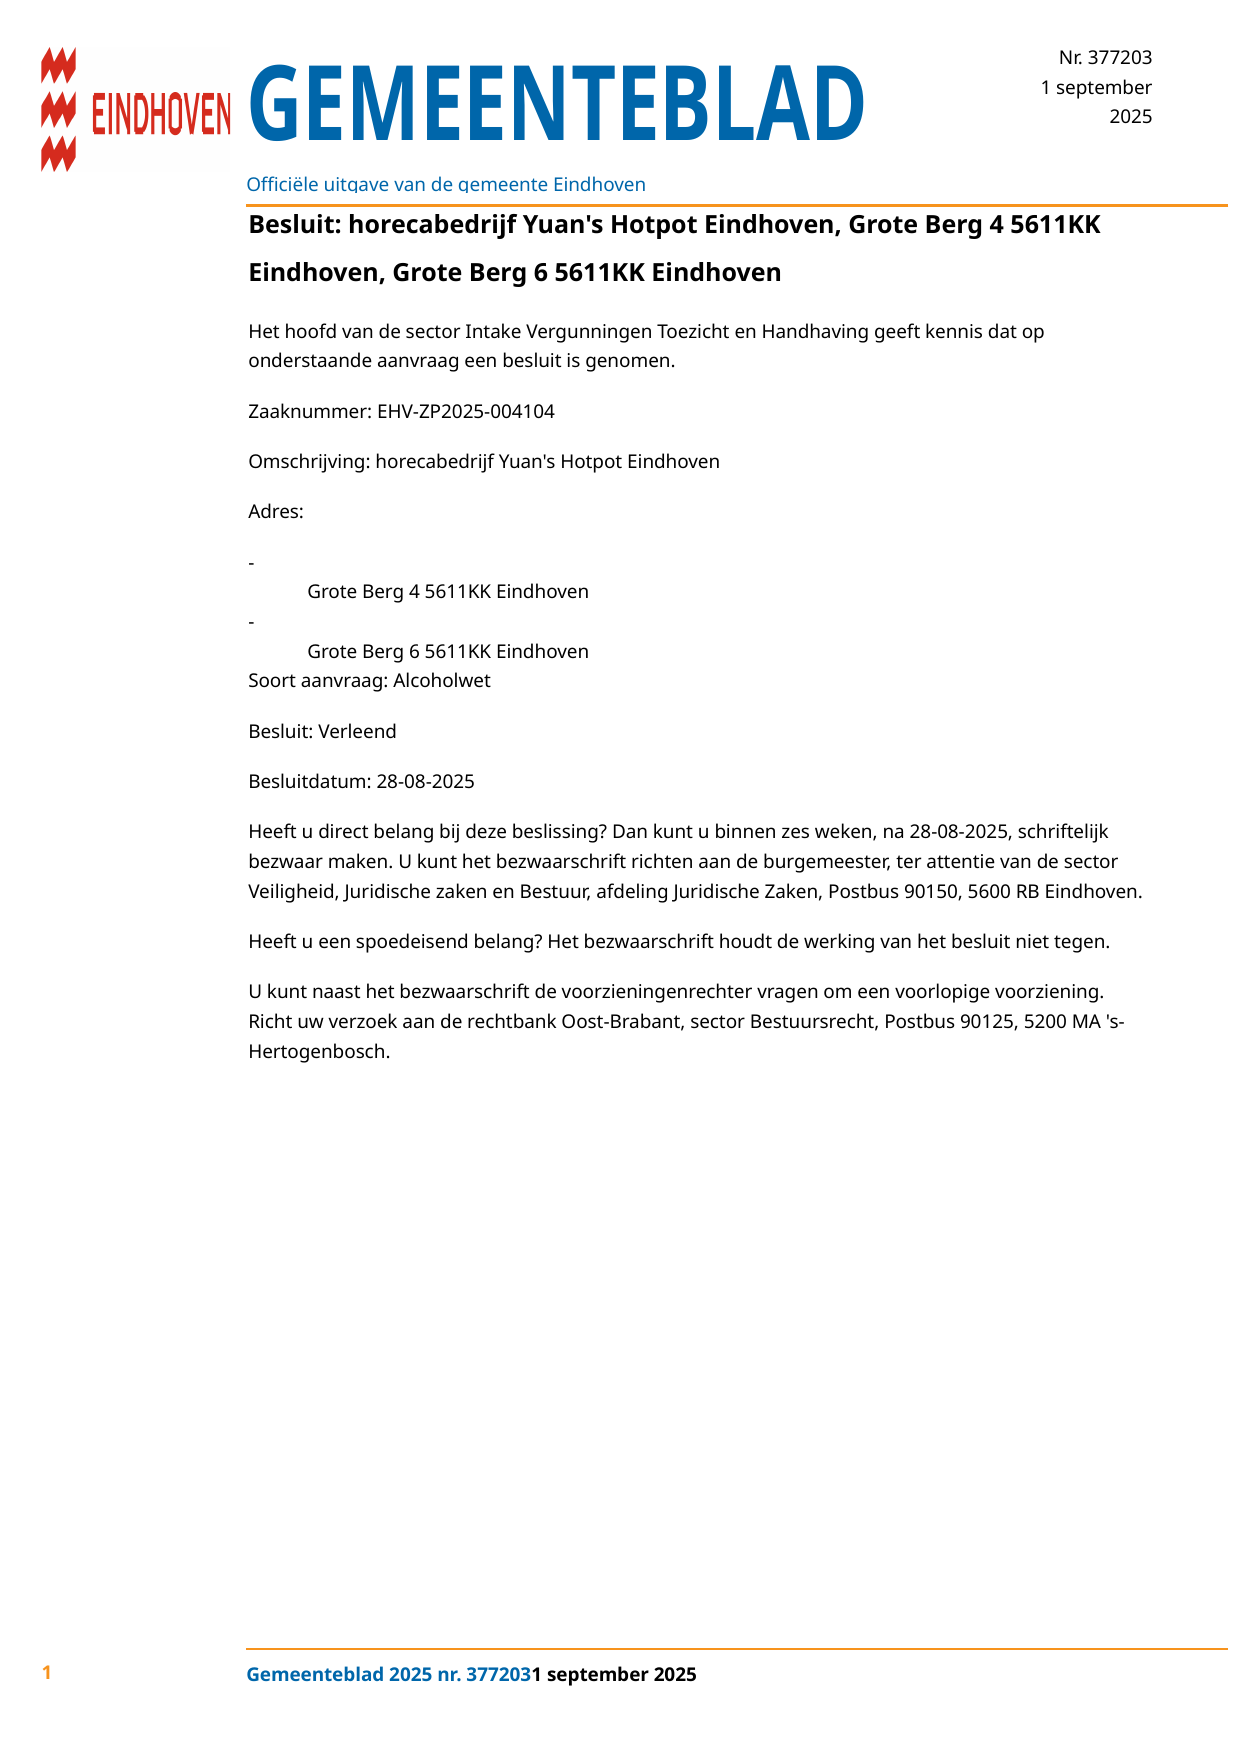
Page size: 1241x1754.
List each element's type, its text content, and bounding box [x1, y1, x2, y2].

text Besluit: horecabedrijf Yuan's Hotpot Eindhoven, Grote Berg 4 5611KK Eindhoven, Grote Berg 6 5611KK Eindhoven [248, 207, 1152, 288]
text Adres: [248, 499, 1152, 524]
text Heeft u direct belang bij deze beslissing? Dan kunt u binnen zes weken, na 28-08-2025, schriftelijk bezwaar maken. U kunt het bezwaarschrift richten aan de burgemeester, ter attentie van de sector Veiligheid, Juridische zaken en Bestuur, afdeling Juridische Zaken, Postbus 90150, 5600 RB Eindhoven. [248, 819, 1152, 904]
text Besluitdatum: 28-08-2025 [248, 768, 1152, 794]
text Omschrijving: horecabedrijf Yuan's Hotpot Eindhoven [248, 448, 1152, 474]
text U kunt naast het bezwaarschrift de voorzieningenrechter vragen om een voorlopige voorziening. Richt uw verzoek aan de rechtbank Oost-Brabant, sector Bestuursrecht, Postbus 90125, 5200 MA 's-Hertogenbosch. [248, 979, 1152, 1064]
list Grote Berg 6 5611KK Eindhoven [248, 638, 1152, 664]
text Het hoofd van de sector Intake Vergunningen Toezicht en Handhaving geeft kennis dat op onderstaande aanvraag een besluit is genomen. [248, 318, 1152, 373]
text Besluit: Verleend [248, 718, 1152, 744]
text Heeft u een spoedeisend belang? Het bezwaarschrift houdt de werking van het besluit niet tegen. [248, 928, 1152, 954]
picture [41, 47, 231, 172]
text Zaaknummer: EHV-ZP2025-004104 [248, 398, 1152, 424]
list Grote Berg 4 5611KK Eindhoven [248, 579, 1152, 604]
text Soort aanvraag: Alcoholwet [248, 667, 1152, 693]
